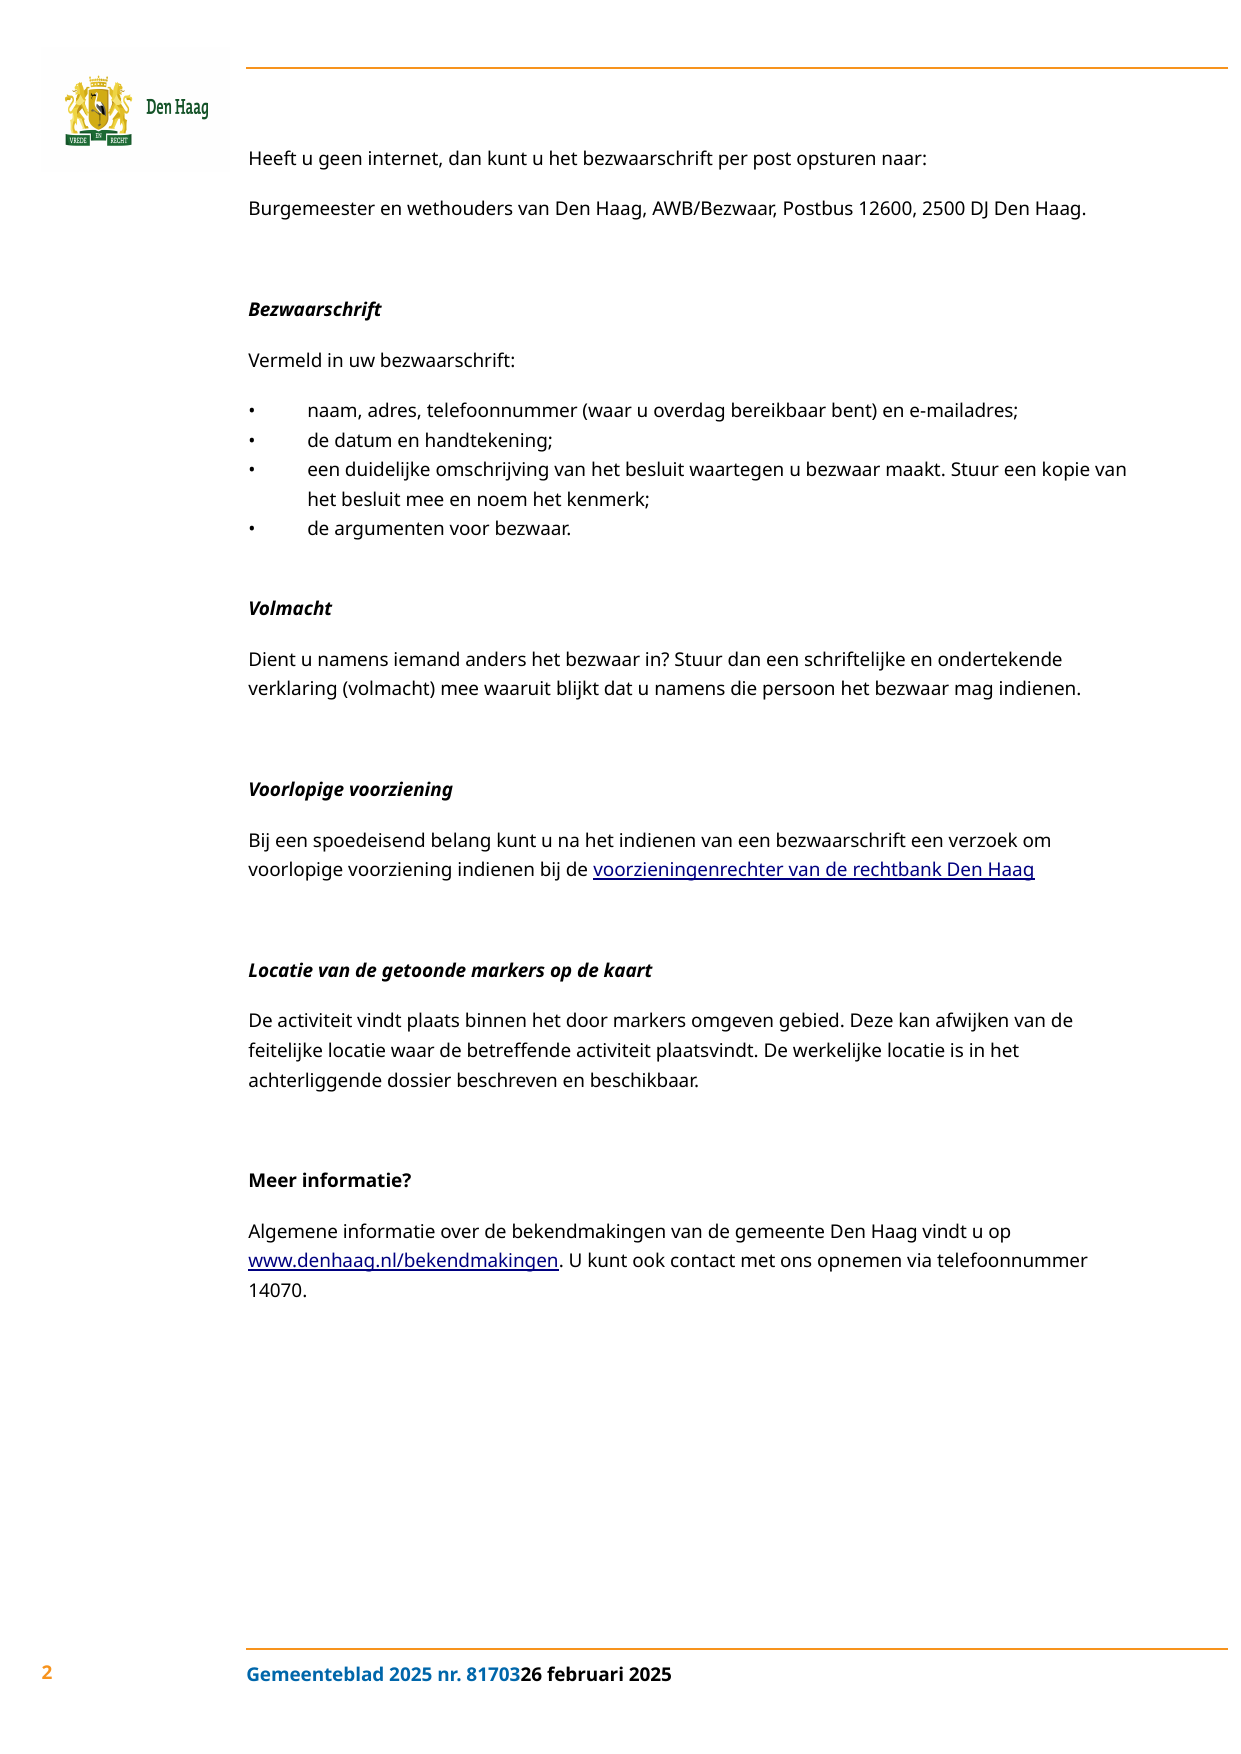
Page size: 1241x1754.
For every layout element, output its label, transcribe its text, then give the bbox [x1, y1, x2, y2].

text Burgemeester en wethouders van Den Haag, AWB/Bezwaar, Postbus 12600, 2500 DJ Den Haag. [248, 196, 1152, 221]
text Bij een spoedeisend belang kunt u na het indienen van een bezwaarschrift een verzoek om voorlopige voorziening indienen bij de voorzieningenrechter van de rechtbank Den Haag [248, 827, 1152, 882]
text Heeft u geen internet, dan kunt u het bezwaarschrift per post opsturen naar: [248, 145, 1152, 171]
text Dient u namens iemand anders het bezwaar in? Stuur dan een schriftelijke en ondertekende verklaring (volmacht) mee waaruit blijkt dat u namens die persoon het bezwaar mag indienen. [248, 646, 1152, 701]
text Vermeld in uw bezwaarschrift: [248, 347, 1152, 373]
text Bezwaarschrift [248, 296, 1152, 322]
list de argumenten voor bezwaar. [248, 516, 1152, 541]
list de datum en handtekening; [248, 427, 1152, 453]
list een duidelijke omschrijving van het besluit waartegen u bezwaar maakt. Stuur een kopie van het besluit mee en noem het kenmerk; [248, 456, 1152, 512]
text Meer informatie? [248, 1168, 1152, 1193]
text Algemene informatie over de bekendmakingen van de gemeente Den Haag vindt u op www.denhaag.nl/bekendmakingen. U kunt ook contact met ons opnemen via telefoonnummer 14070. [248, 1218, 1152, 1303]
picture [41, 47, 231, 172]
text Volmacht [248, 596, 1152, 621]
text De activiteit vindt plaats binnen het door markers omgeven gebied. Deze kan afwijken van de feitelijke locatie waar de betreffende activiteit plaatsvindt. De werkelijke locatie is in het achterliggende dossier beschreven en beschikbaar. [248, 1008, 1152, 1093]
text Voorlopige voorziening [248, 776, 1152, 802]
list naam, adres, telefoonnummer (waar u overdag bereikbaar bent) en e-mailadres; [248, 397, 1152, 423]
text Locatie van de getoonde markers op de kaart [248, 957, 1152, 983]
